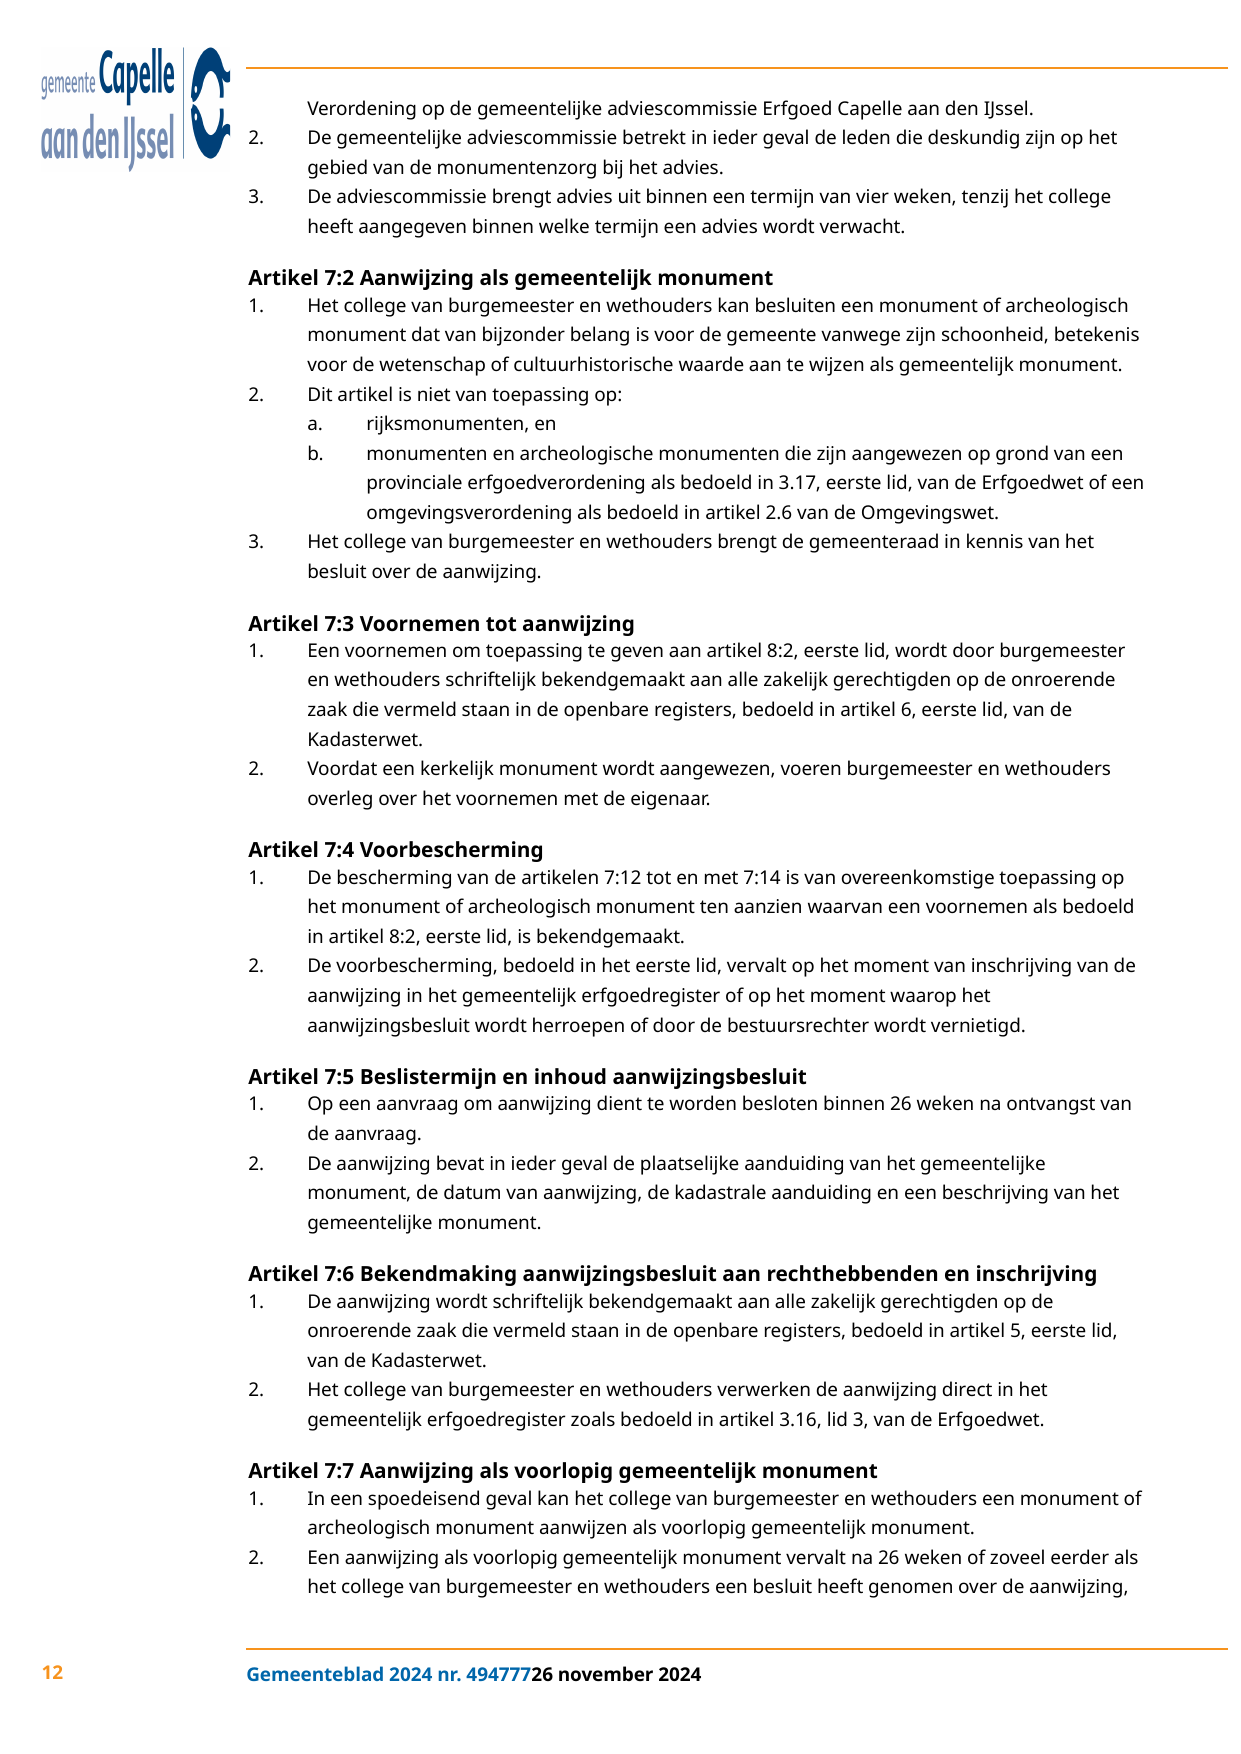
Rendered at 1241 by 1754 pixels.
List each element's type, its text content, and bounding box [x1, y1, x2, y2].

list Verordening op de gemeentelijke adviescommissie Erfgoed Capelle aan den IJssel. [248, 95, 1152, 121]
list De voorbescherming, bedoeld in het eerste lid, vervalt op het moment van inschrijving van de aanwijzing in het gemeentelijk erfgoedregister of op het moment waarop het aanwijzingsbesluit wordt herroepen of door de bestuursrechter wordt vernietigd. [248, 953, 1152, 1037]
text Artikel 7:4 Voorbescherming [248, 835, 1152, 864]
list Een voornemen om toepassing te geven aan artikel 8:2, eerste lid, wordt door burgemeester en wethouders schriftelijk bekendgemaakt aan alle zakelijk gerechtigden op de onroerende zaak die vermeld staan in de openbare registers, bedoeld in artikel 6, eerste lid, van de Kadasterwet. [248, 637, 1152, 752]
list Op een aanvraag om aanwijzing dient te worden besloten binnen 26 weken na ontvangst van de aanvraag. [248, 1091, 1152, 1146]
list De gemeentelijke adviescommissie betrekt in ieder geval de leden die deskundig zijn op het gebied van de monumentenzorg bij het advies. [248, 124, 1152, 180]
list De aanwijzing wordt schriftelijk bekendgemaakt aan alle zakelijk gerechtigden op de onroerende zaak die vermeld staan in de openbare registers, bedoeld in artikel 5, eerste lid, van de Kadasterwet. [248, 1288, 1152, 1373]
text Artikel 7:2 Aanwijzing als gemeentelijk monument [248, 263, 1152, 292]
list De aanwijzing bevat in ieder geval de plaatselijke aanduiding van het gemeentelijke monument, de datum van aanwijzing, de kadastrale aanduiding en een beschrijving van het gemeentelijke monument. [248, 1150, 1152, 1235]
list De adviescommissie brengt advies uit binnen een termijn van vier weken, tenzij het college heeft aangegeven binnen welke termijn een advies wordt verwacht. [248, 183, 1152, 239]
list In een spoedeisend geval kan het college van burgemeester en wethouders een monument of archeologisch monument aanwijzen als voorlopig gemeentelijk monument. [248, 1485, 1152, 1540]
list Dit artikel is niet van toepassing op: [248, 381, 1152, 406]
list Een aanwijzing als voorlopig gemeentelijk monument vervalt na 26 weken of zoveel eerder als het college van burgemeester en wethouders een besluit heeft genomen over de aanwijzing, [248, 1544, 1152, 1599]
list Het college van burgemeester en wethouders kan besluiten een monument of archeologisch monument dat van bijzonder belang is voor de gemeente vanwege zijn schoonheid, betekenis voor de wetenschap of cultuurhistorische waarde aan te wijzen als gemeentelijk monument. [248, 292, 1152, 377]
list rijksmonumenten, en [307, 410, 1152, 436]
text Artikel 7:6 Bekendmaking aanwijzingsbesluit aan rechthebbenden en inschrijving [248, 1259, 1152, 1288]
list De bescherming van de artikelen 7:12 tot en met 7:14 is van overeenkomstige toepassing op het monument of archeologisch monument ten aanzien waarvan een voornemen als bedoeld in artikel 8:2, eerste lid, is bekendgemaakt. [248, 864, 1152, 949]
picture [41, 47, 231, 172]
list Voordat een kerkelijk monument wordt aangewezen, voeren burgemeester en wethouders overleg over het voornemen met de eigenaar. [248, 755, 1152, 811]
list monumenten en archeologische monumenten die zijn aangewezen op grond van een provinciale erfgoedverordening als bedoeld in 3.17, eerste lid, van de Erfgoedwet of een omgevingsverordening als bedoeld in artikel 2.6 van de Omgevingswet. [307, 440, 1152, 525]
text Artikel 7:7 Aanwijzing als voorlopig gemeentelijk monument [248, 1457, 1152, 1485]
text Artikel 7:3 Voornemen tot aanwijzing [248, 609, 1152, 637]
text Artikel 7:5 Beslistermijn en inhoud aanwijzingsbesluit [248, 1062, 1152, 1091]
list Het college van burgemeester en wethouders brengt de gemeenteraad in kennis van het besluit over de aanwijzing. [248, 529, 1152, 584]
list Het college van burgemeester en wethouders verwerken de aanwijzing direct in het gemeentelijk erfgoedregister zoals bedoeld in artikel 3.16, lid 3, van de Erfgoedwet. [248, 1377, 1152, 1432]
